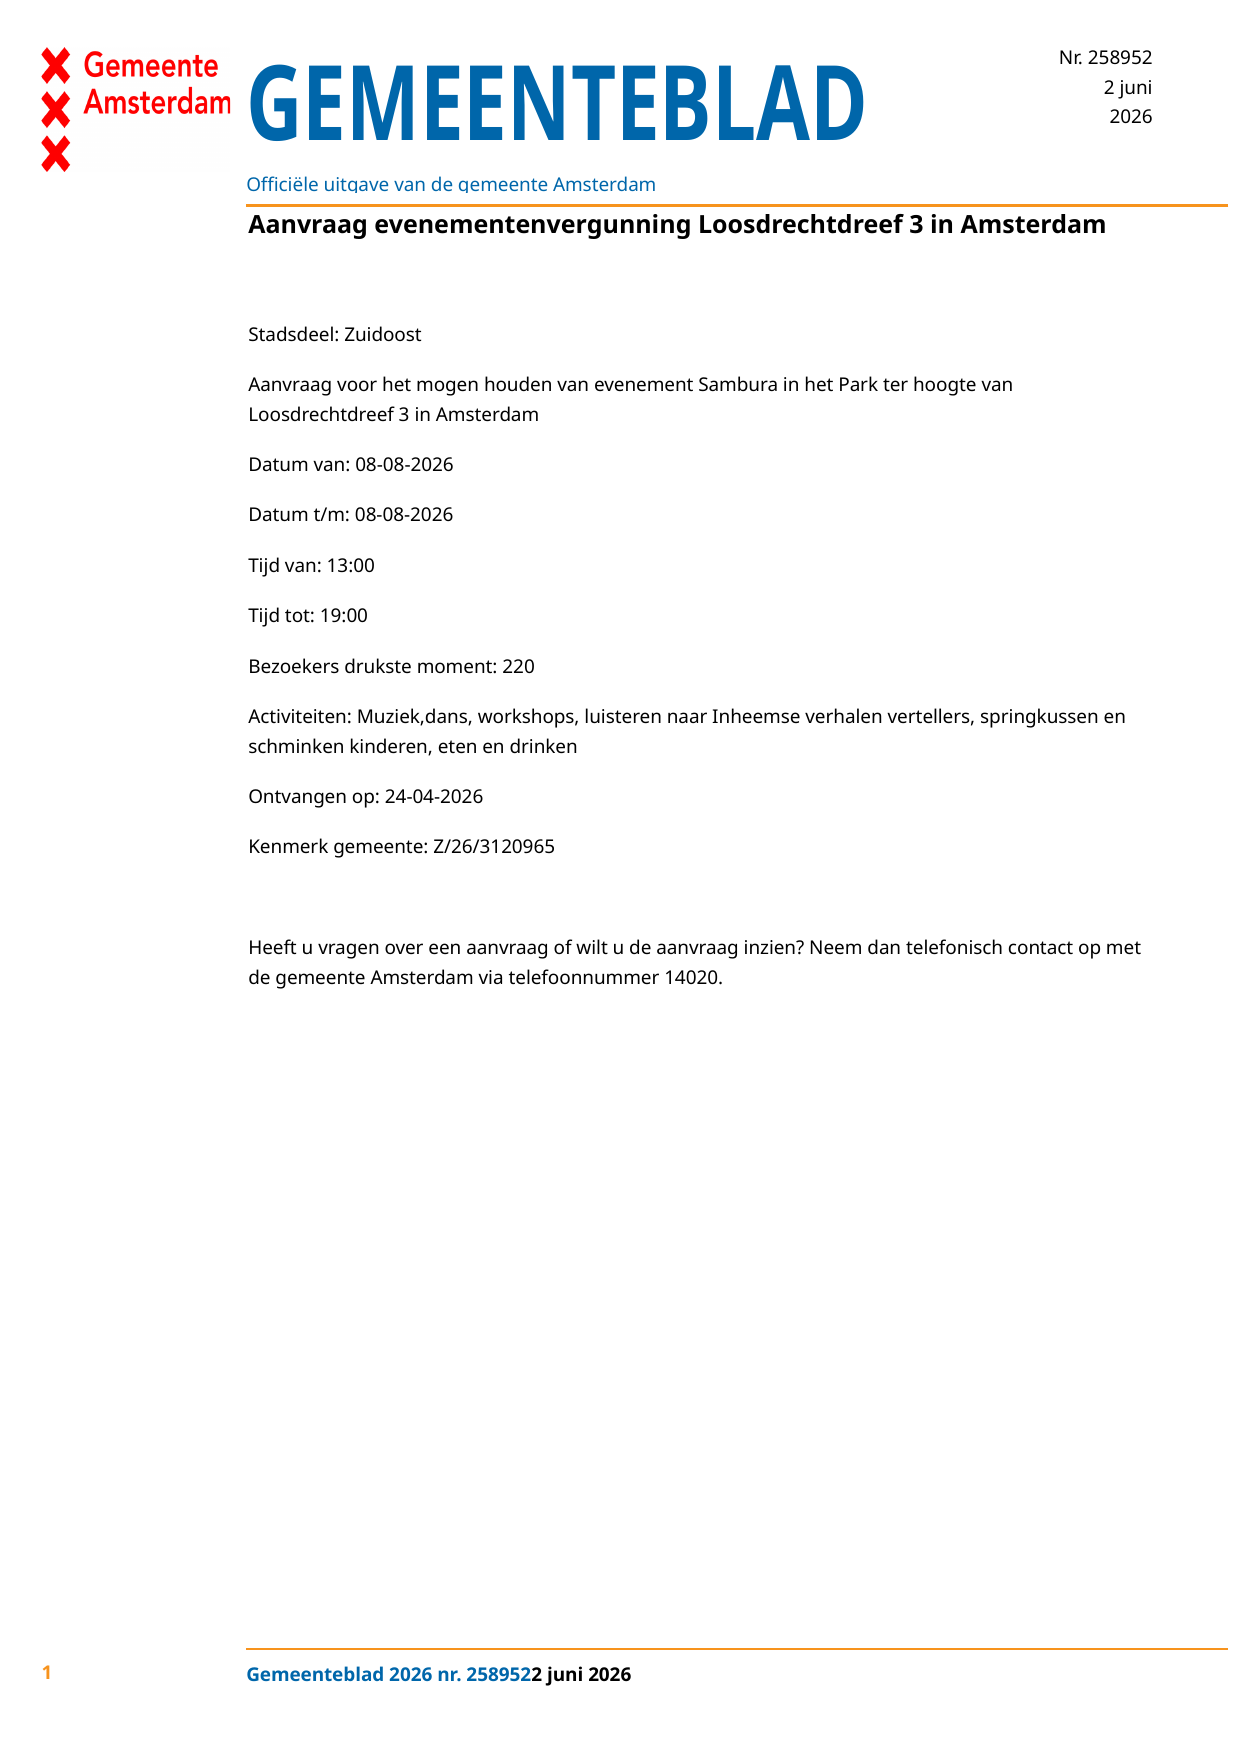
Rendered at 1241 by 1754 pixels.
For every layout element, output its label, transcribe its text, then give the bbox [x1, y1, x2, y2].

text Tijd van: 13:00 [248, 552, 1152, 578]
text Kenmerk gemeente: Z/26/3120965 [248, 834, 1152, 859]
text Stadsdeel: Zuidoost [248, 321, 1152, 346]
picture [41, 47, 231, 172]
text Aanvraag evenementenvergunning Loosdrechtdreef 3 in Amsterdam [248, 207, 1152, 241]
text Ontvangen op: 24-04-2026 [248, 783, 1152, 809]
text Heeft u vragen over een aanvraag of wilt u de aanvraag inzien? Neem dan telefonisch contact op met de gemeente Amsterdam via telefoonnummer 14020. [248, 934, 1152, 990]
text Aanvraag voor het mogen houden van evenement Sambura in het Park ter hoogte van Loosdrechtdreef 3 in Amsterdam [248, 371, 1152, 426]
text Bezoekers drukste moment: 220 [248, 653, 1152, 678]
text Activiteiten: Muziek,dans, workshops, luisteren naar Inheemse verhalen vertellers, springkussen en schminken kinderen, eten en drinken [248, 703, 1152, 758]
text Datum t/m: 08-08-2026 [248, 502, 1152, 527]
text Tijd tot: 19:00 [248, 602, 1152, 628]
text Datum van: 08-08-2026 [248, 451, 1152, 477]
